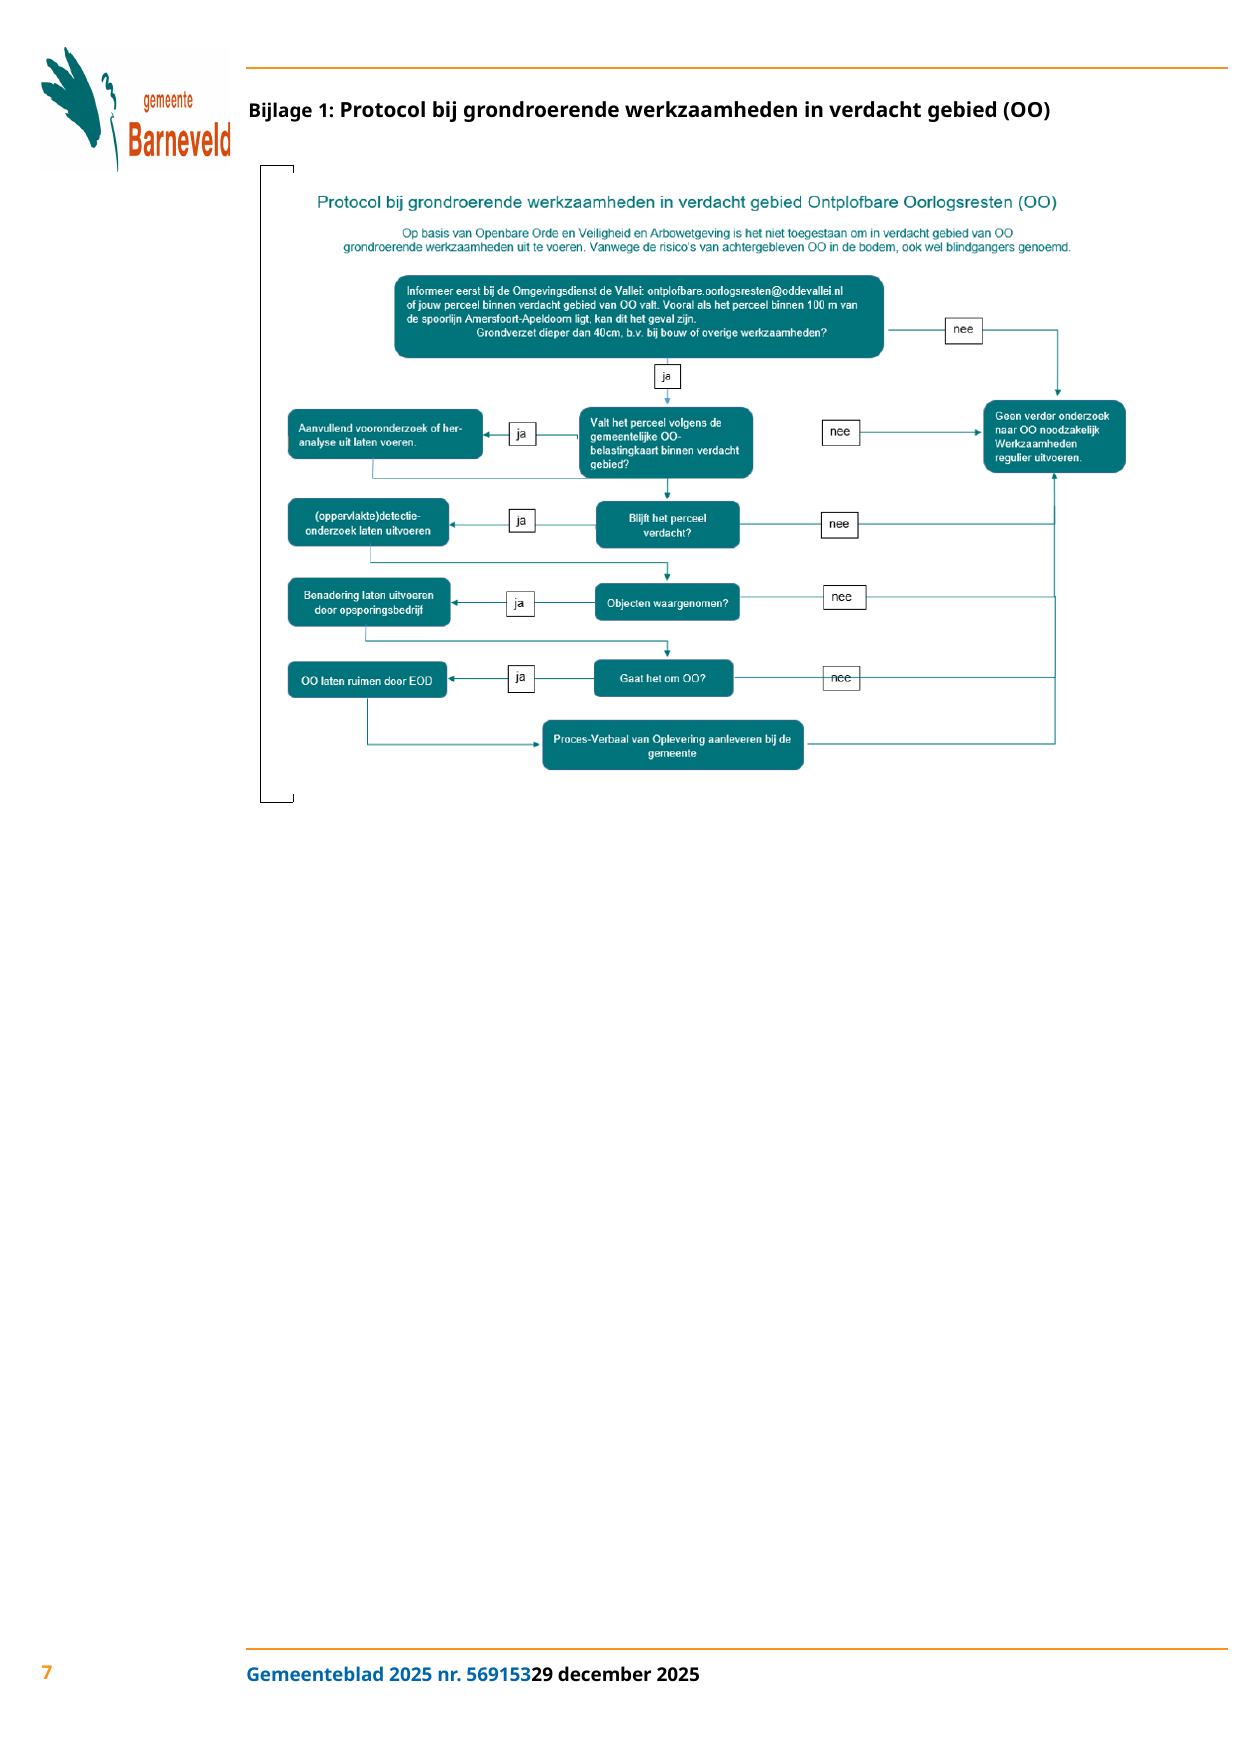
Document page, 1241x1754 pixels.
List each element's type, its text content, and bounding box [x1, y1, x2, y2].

picture [41, 47, 231, 172]
picture [268, 173, 1155, 794]
text Bijlage 1: Protocol bij grondroerende werkzaamheden in verdacht gebied (OO) [248, 95, 1152, 123]
